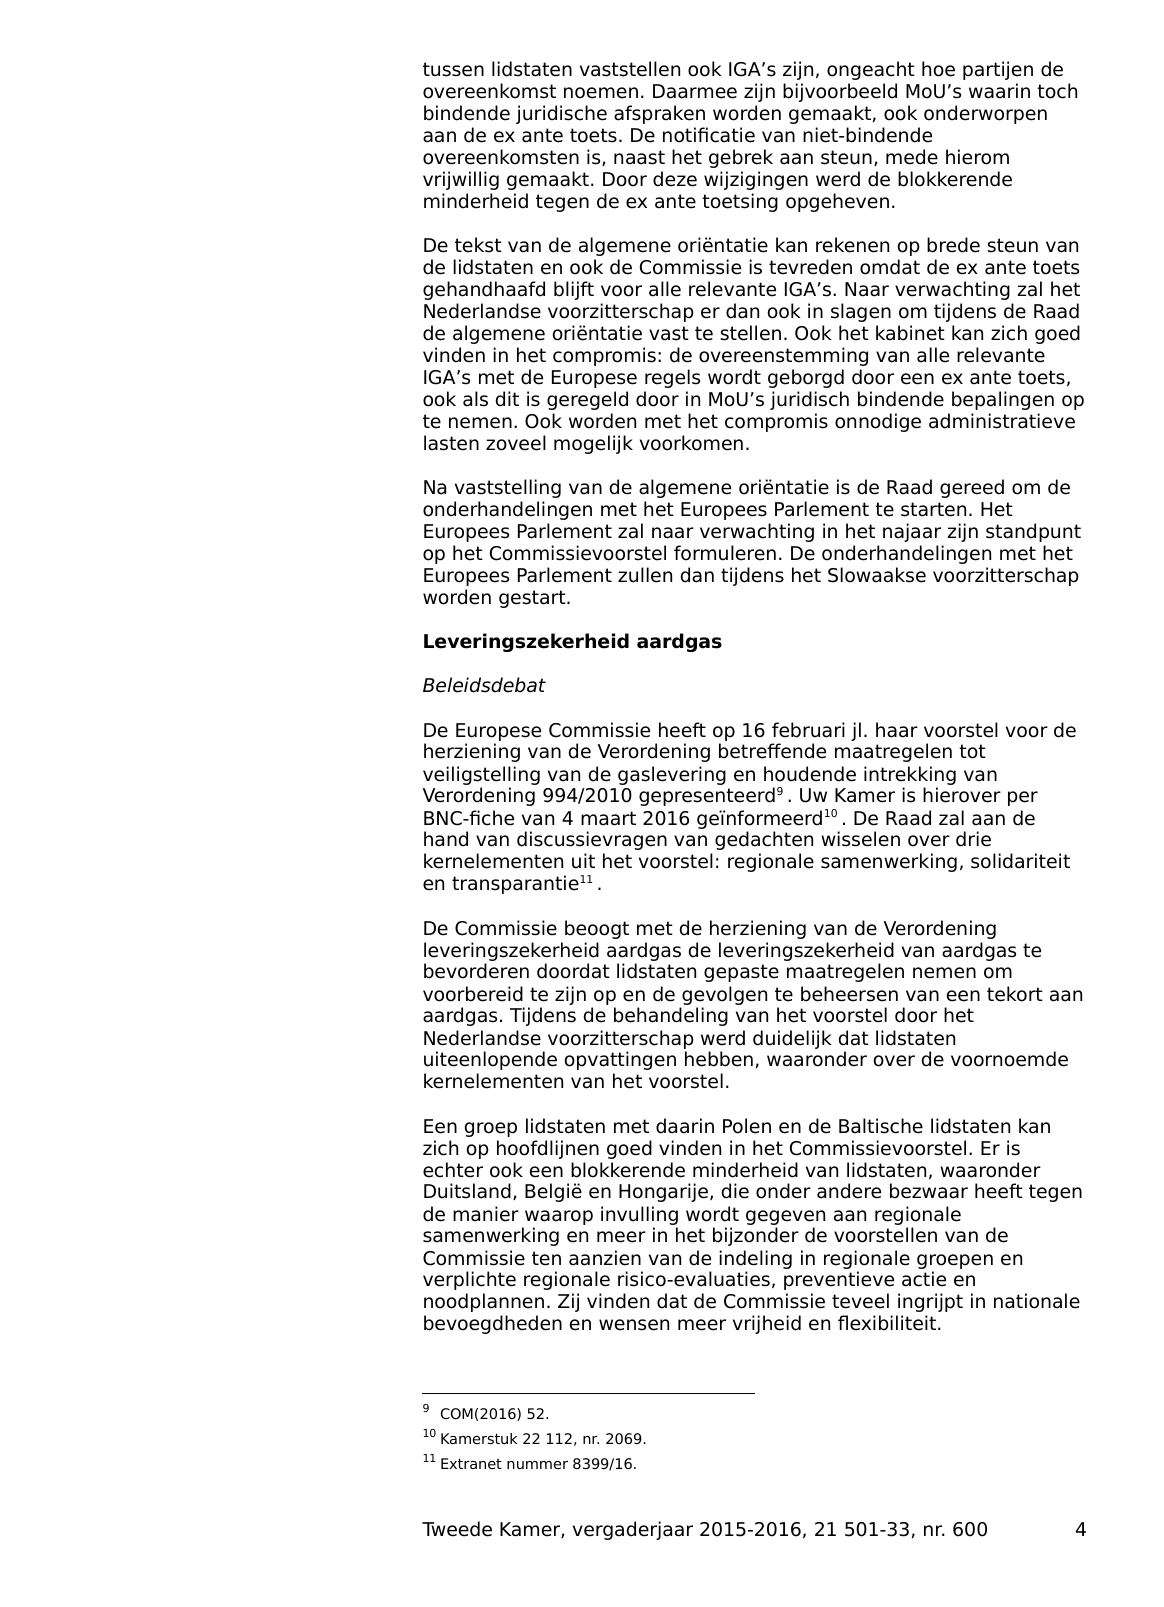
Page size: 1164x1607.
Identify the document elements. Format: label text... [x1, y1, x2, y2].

text De Commissie beoogt met de herziening van de Verordening leveringszekerheid aardgas de leveringszekerheid van aardgas te bevorderen doordat lidstaten gepaste maatregelen nemen om voorbereid te zijn op en de gevolgen te beheersen van een tekort aan aardgas. Tijdens de behandeling van het voorstel door het Nederlandse voorzitterschap werd duidelijk dat lidstaten uiteenlopende opvattingen hebben, waaronder over de voornoemde kernelementen van het voorstel. [422, 917, 1087, 1093]
text De Europese Commissie heeft op 16 februari jl. haar voorstel voor de herziening van de Verordening betreffende maatregelen tot veiligstelling van de gaslevering en houdende intrekking van Verordening 994/2010 gepresenteerd. Uw Kamer is hierover per BNC-fiche van 4 maart 2016 geïnformeerd. De Raad zal aan de hand van discussievragen van gedachten wisselen over drie kernelementen uit het voorstel: regionale samenwerking, solidariteit en transparantie. [422, 719, 1087, 895]
text Extranet nummer 8399/16. [422, 1452, 1087, 1474]
text Kamerstuk 22 112, nr. 2069. [422, 1427, 1087, 1449]
text Een groep lidstaten met daarin Polen en de Baltische lidstaten kan zich op hoofdlijnen goed vinden in het Commissievoorstel. Er is echter ook een blokkerende minderheid van lidstaten, waaronder Duitsland, België en Hongarije, die onder andere bezwaar heeft tegen de manier waarop invulling wordt gegeven aan regionale samenwerking en meer in het bijzonder de voorstellen van de Commissie ten aanzien van de indeling in regionale groepen en verplichte regionale risico-evaluaties, preventieve actie en noodplannen. Zij vinden dat de Commissie teveel ingrijpt in nationale bevoegdheden en wensen meer vrijheid en flexibiliteit. [422, 1116, 1087, 1335]
text COM(2016) 52. [422, 1402, 1087, 1424]
text Na vaststelling van de algemene oriëntatie is de Raad gereed om de onderhandelingen met het Europees Parlement te starten. Het Europees Parlement zal naar verwachting in het najaar zijn standpunt op het Commissievoorstel formuleren. De onderhandelingen met het Europees Parlement zullen dan tijdens het Slowaakse voorzitterschap worden gestart. [422, 477, 1087, 609]
text tussen lidstaten vaststellen ook IGA’s zijn, ongeacht hoe partijen de overeenkomst noemen. Daarmee zijn bijvoorbeeld MoU’s waarin toch bindende juridische afspraken worden gemaakt, ook onderworpen aan de ex ante toets. De notificatie van niet-bindende overeenkomsten is, naast het gebrek aan steun, mede hierom vrijwillig gemaakt. Door deze wijzigingen werd de blokkerende minderheid tegen de ex ante toetsing opgeheven. [422, 59, 1087, 213]
text Beleidsdebat [422, 675, 1087, 697]
text De tekst van de algemene oriëntatie kan rekenen op brede steun van de lidstaten en ook de Commissie is tevreden omdat de ex ante toets gehandhaafd blijft voor alle relevante IGA’s. Naar verwachting zal het Nederlandse voorzitterschap er dan ook in slagen om tijdens de Raad de algemene oriëntatie vast te stellen. Ook het kabinet kan zich goed vinden in het compromis: de overeenstemming van alle relevante IGA’s met de Europese regels wordt geborgd door een ex ante toets, ook als dit is geregeld door in MoU’s juridisch bindende bepalingen op te nemen. Ook worden met het compromis onnodige administratieve lasten zoveel mogelijk voorkomen. [422, 235, 1087, 455]
subtitle Leveringszekerheid aardgas [422, 631, 1087, 653]
